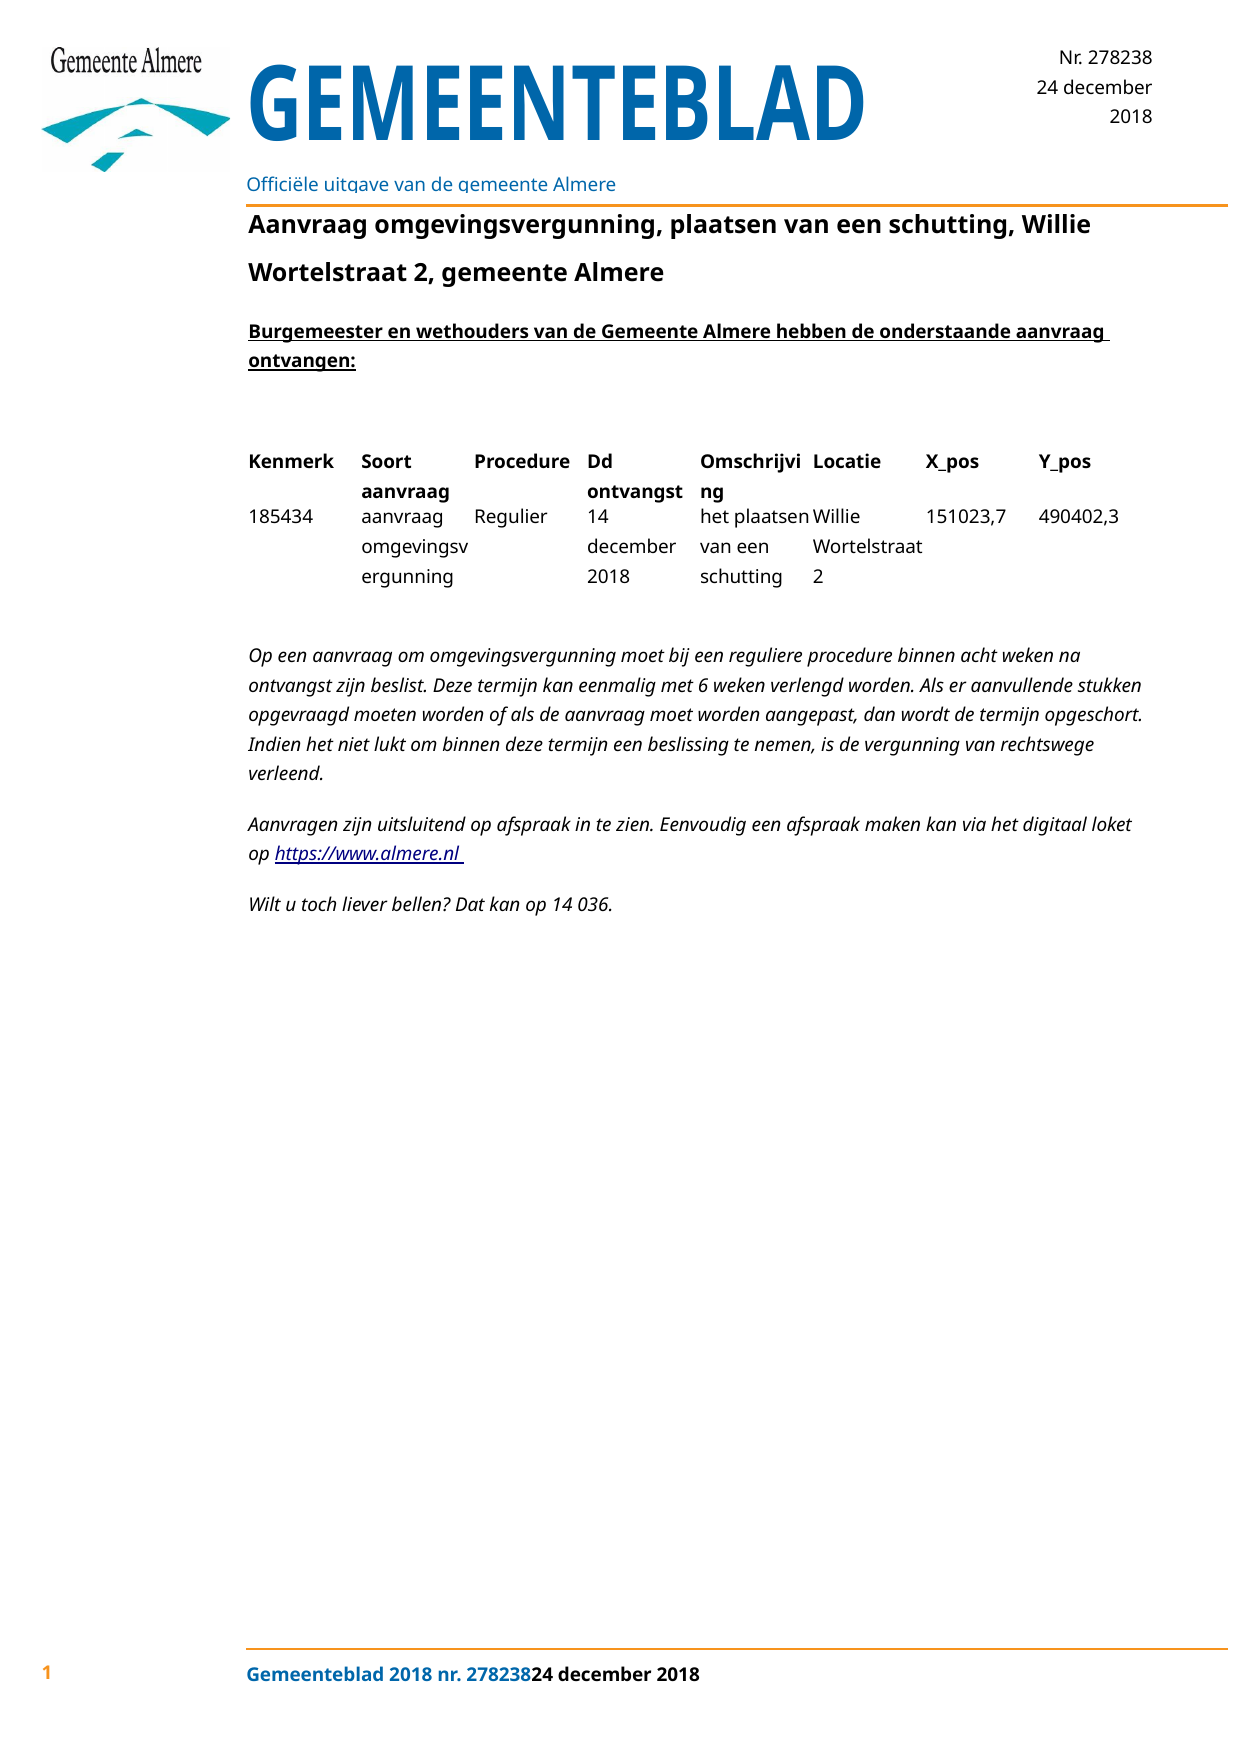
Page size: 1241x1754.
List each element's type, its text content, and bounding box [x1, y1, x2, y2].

table_header X_pos [926, 449, 1038, 504]
table_header Y_pos [1039, 449, 1152, 504]
table_cell 490402,3 [1039, 504, 1152, 589]
text Op een aanvraag om omgevingsvergunning moet bij een reguliere procedure binnen acht weken na ontvangst zijn beslist. Deze termijn kan eenmalig met 6 weken verlengd worden. Als er aanvullende stukken opgevraagd moeten worden of als de aanvraag moet worden aangepast, dan wordt de termijn opgeschort. Indien het niet lukt om binnen deze termijn een beslissing te nemen, is de vergunning van rechtswege verleend. [248, 642, 1152, 786]
table_header Soort aanvraag [361, 449, 474, 504]
table_cell 185434 [248, 504, 361, 589]
table_header Locatie [813, 449, 926, 504]
text Aanvragen zijn uitsluitend op afspraak in te zien. Eenvoudig een afspraak maken kan via het digitaal loket op https://www.almere.nl [248, 811, 1152, 866]
table_header Kenmerk [248, 449, 361, 504]
table_header Dd ontvangst [587, 449, 700, 504]
table_cell Willie Wortelstraat 2 [813, 504, 926, 589]
table_cell Regulier [474, 504, 587, 589]
table_cell het plaatsen van een schutting [700, 504, 813, 589]
table_cell aanvraag omgevingsvergunning [361, 504, 474, 589]
table_cell 14 december 2018 [587, 504, 700, 589]
text Aanvraag omgevingsvergunning, plaatsen van een schutting, Willie Wortelstraat 2, gemeente Almere [248, 207, 1152, 288]
text Burgemeester en wethouders van de Gemeente Almere hebben de onderstaande aanvraag ontvangen: [248, 318, 1152, 373]
text Wilt u toch liever bellen? Dat kan op 14 036. [248, 891, 1152, 917]
picture [41, 47, 231, 172]
table_header Omschrijving [700, 449, 813, 504]
table_cell 151023,7 [926, 504, 1038, 589]
table_header Procedure [474, 449, 587, 504]
